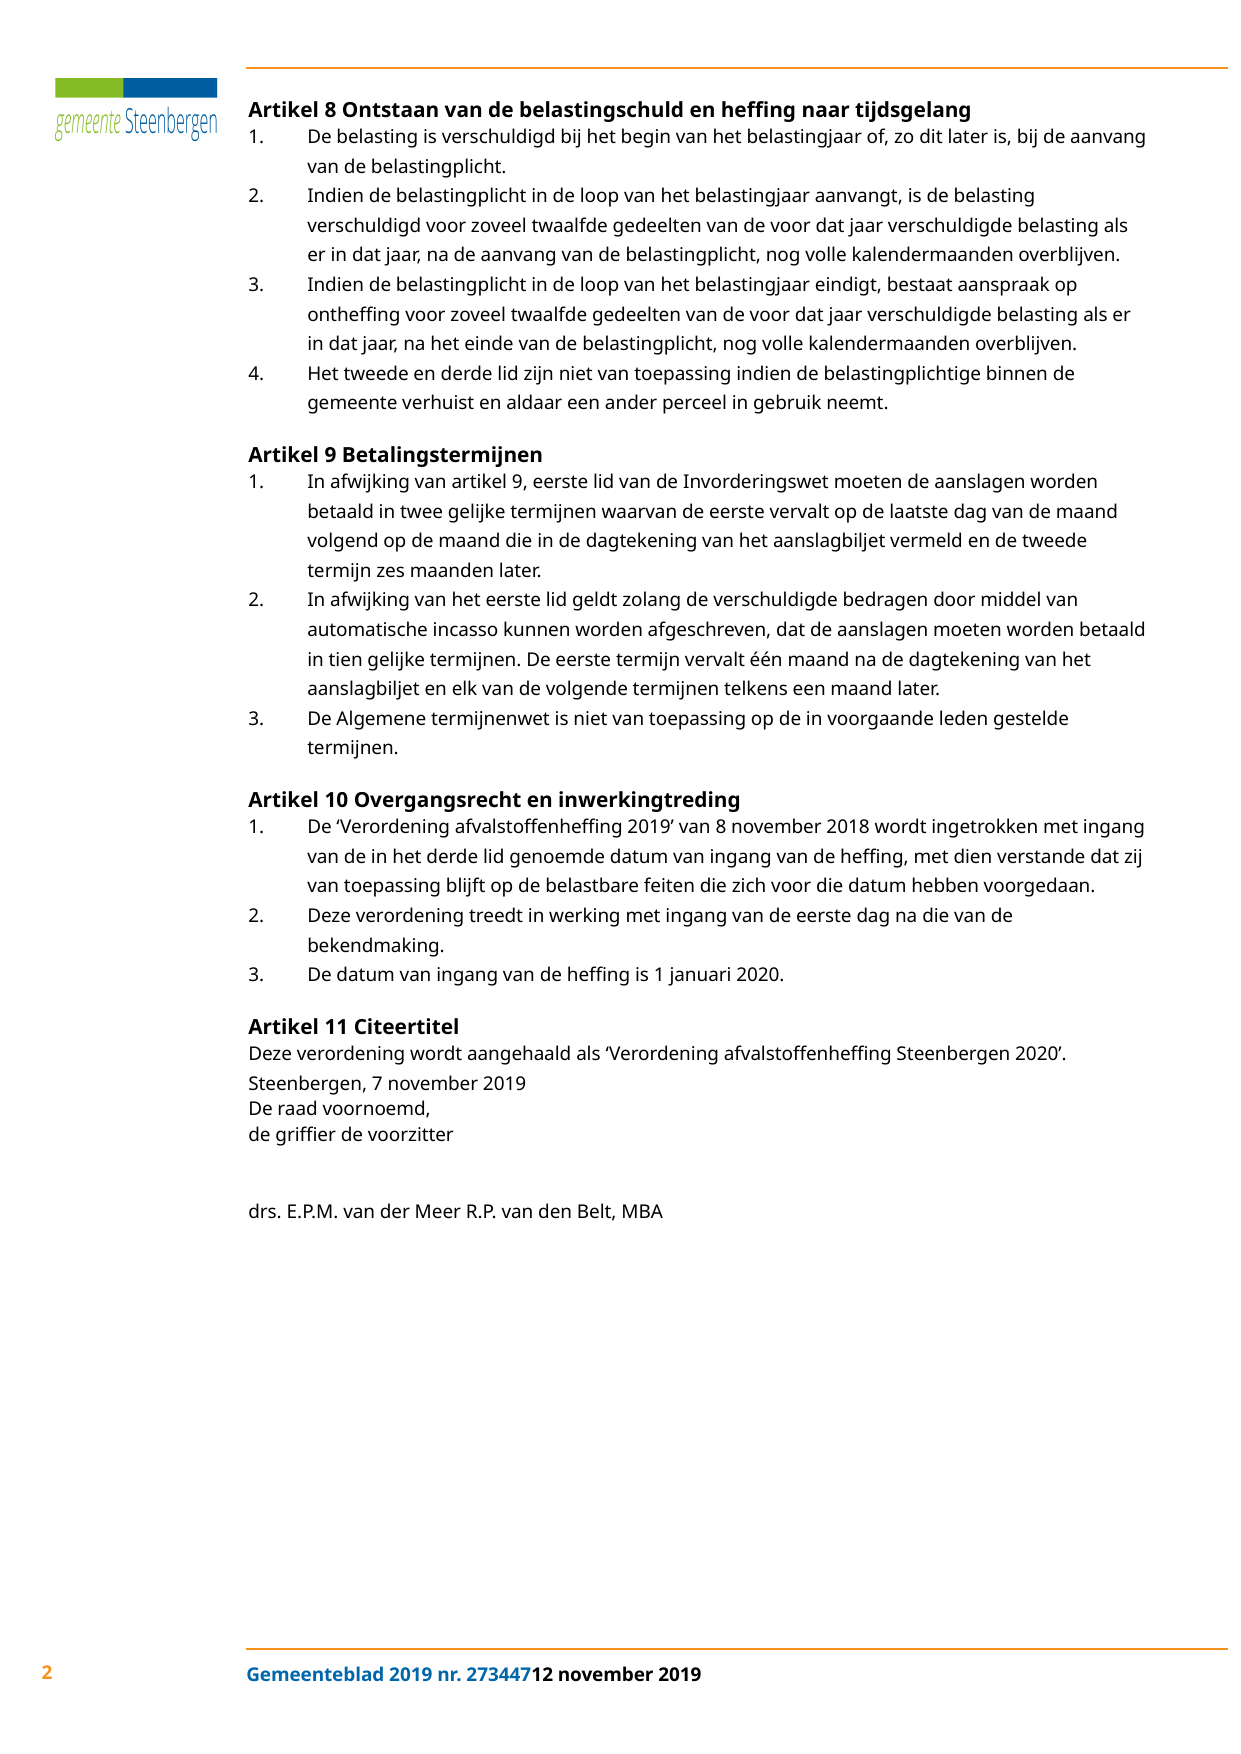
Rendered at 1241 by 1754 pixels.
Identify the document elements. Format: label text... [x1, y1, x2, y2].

list In afwijking van artikel 9, eerste lid van de Invorderingswet moeten de aanslagen worden betaald in twee gelijke termijnen waarvan de eerste vervalt op de laatste dag van de maand volgend op de maand die in de dagtekening van het aanslagbiljet vermeld en de tweede termijn zes maanden later. [248, 468, 1152, 583]
text drs. E.P.M. van der Meer R.P. van den Belt, MBA [248, 1198, 1152, 1224]
text Steenbergen, 7 november 2019 [248, 1070, 1152, 1096]
text Deze verordening wordt aangehaald als ‘Verordening afvalstoffenheffing Steenbergen 2020’. [248, 1040, 1152, 1066]
list De datum van ingang van de heffing is 1 januari 2020. [248, 961, 1152, 987]
text Artikel 11 Citeertitel [248, 1012, 1152, 1040]
list De ‘Verordening afvalstoffenheffing 2019’ van 8 november 2018 wordt ingetrokken met ingang van de in het derde lid genoemde datum van ingang van de heffing, met dien verstande dat zij van toepassing blijft op de belastbare feiten die zich voor die datum hebben voorgedaan. [248, 813, 1152, 898]
list Indien de belastingplicht in de loop van het belastingjaar eindigt, bestaat aanspraak op ontheffing voor zoveel twaalfde gedeelten van de voor dat jaar verschuldigde belasting als er in dat jaar, na het einde van de belastingplicht, nog volle kalendermaanden overblijven. [248, 271, 1152, 356]
picture [41, 47, 231, 172]
list In afwijking van het eerste lid geldt zolang de verschuldigde bedragen door middel van automatische incasso kunnen worden afgeschreven, dat de aanslagen moeten worden betaald in tien gelijke termijnen. De eerste termijn vervalt één maand na de dagtekening van het aanslagbiljet en elk van de volgende termijnen telkens een maand later. [248, 587, 1152, 701]
text Artikel 10 Overgangsrecht en inwerkingtreding [248, 785, 1152, 813]
text Artikel 9 Betalingstermijnen [248, 440, 1152, 468]
text Artikel 8 Ontstaan van de belastingschuld en heffing naar tijdsgelang [248, 95, 1152, 123]
list De Algemene termijnenwet is niet van toepassing op de in voorgaande leden gestelde termijnen. [248, 705, 1152, 760]
list Het tweede en derde lid zijn niet van toepassing indien de belastingplichtige binnen de gemeente verhuist en aldaar een ander perceel in gebruik neemt. [248, 360, 1152, 415]
text De raad voornoemd, [248, 1096, 1152, 1121]
list Indien de belastingplicht in de loop van het belastingjaar aanvangt, is de belasting verschuldigd voor zoveel twaalfde gedeelten van de voor dat jaar verschuldigde belasting als er in dat jaar, na de aanvang van de belastingplicht, nog volle kalendermaanden overblijven. [248, 182, 1152, 267]
text de griffier de voorzitter [248, 1121, 1152, 1147]
list De belasting is verschuldigd bij het begin van het belastingjaar of, zo dit later is, bij de aanvang van de belastingplicht. [248, 123, 1152, 178]
list Deze verordening treedt in werking met ingang van de eerste dag na die van de bekendmaking. [248, 902, 1152, 957]
